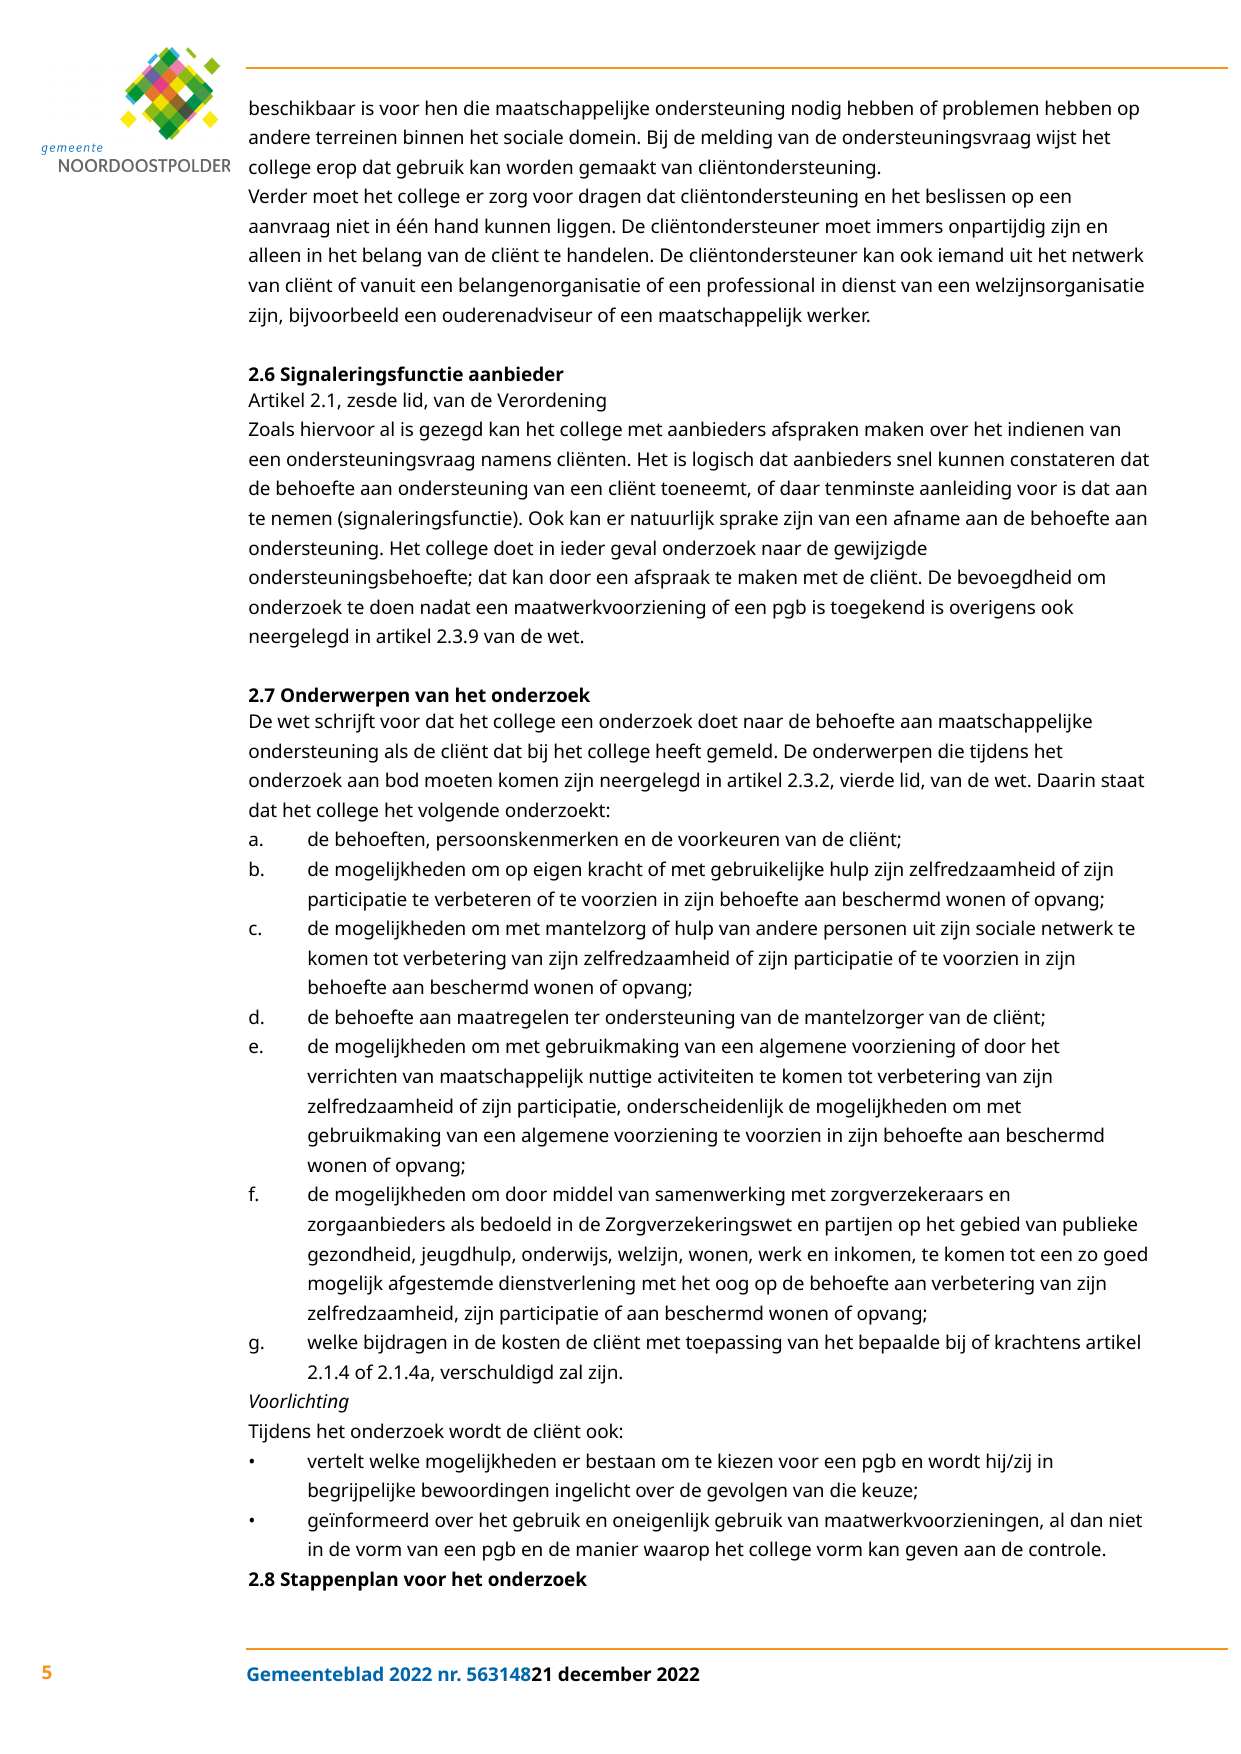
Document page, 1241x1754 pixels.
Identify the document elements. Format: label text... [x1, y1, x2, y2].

text Artikel 2.1, zesde lid, van de Verordening [248, 387, 1152, 412]
text 2.6 Signaleringsfunctie aanbieder [248, 361, 1152, 387]
list vertelt welke mogelijkheden er bestaan om te kiezen voor een pgb en wordt hij/zij in begrijpelijke bewoordingen ingelicht over de gevolgen van die keuze; [248, 1448, 1152, 1503]
list de mogelijkheden om door middel van samenwerking met zorgverzekeraars en zorgaanbieders als bedoeld in de Zorgverzekeringswet en partijen op het gebied van publieke gezondheid, jeugdhulp, onderwijs, welzijn, wonen, werk en inkomen, te komen tot een zo goed mogelijk afgestemde dienstverlening met het oog op de behoefte aan verbetering van zijn zelfredzaamheid, zijn participatie of aan beschermd wonen of opvang; [248, 1182, 1152, 1326]
list de behoeften, persoonskenmerken en de voorkeuren van de cliënt; [248, 827, 1152, 852]
text beschikbaar is voor hen die maatschappelijke ondersteuning nodig hebben of problemen hebben op andere terreinen binnen het sociale domein. Bij de melding van de ondersteuningsvraag wijst het college erop dat gebruik kan worden gemaakt van cliëntondersteuning. [248, 95, 1152, 180]
text Voorlichting [248, 1389, 1152, 1414]
list welke bijdragen in de kosten de cliënt met toepassing van het bepaalde bij of krachtens artikel 2.1.4 of 2.1.4a, verschuldigd zal zijn. [248, 1329, 1152, 1385]
list de mogelijkheden om op eigen kracht of met gebruikelijke hulp zijn zelfredzaamheid of zijn participatie te verbeteren of te voorzien in zijn behoefte aan beschermd wonen of opvang; [248, 856, 1152, 912]
text Verder moet het college er zorg voor dragen dat cliëntondersteuning en het beslissen op een aanvraag niet in één hand kunnen liggen. De cliëntondersteuner moet immers onpartijdig zijn en alleen in het belang van de cliënt te handelen. De cliëntondersteuner kan ook iemand uit het netwerk van cliënt of vanuit een belangenorganisatie of een professional in dienst van een welzijnsorganisatie zijn, bijvoorbeeld een ouderenadviseur of een maatschappelijk werker. [248, 183, 1152, 328]
list de mogelijkheden om met gebruikmaking van een algemene voorziening of door het verrichten van maatschappelijk nuttige activiteiten te komen tot verbetering van zijn zelfredzaamheid of zijn participatie, onderscheidenlijk de mogelijkheden om met gebruikmaking van een algemene voorziening te voorzien in zijn behoefte aan beschermd wonen of opvang; [248, 1034, 1152, 1178]
text 2.7 Onderwerpen van het onderzoek [248, 683, 1152, 708]
list de mogelijkheden om met mantelzorg of hulp van andere personen uit zijn sociale netwerk te komen tot verbetering van zijn zelfredzaamheid of zijn participatie of te voorzien in zijn behoefte aan beschermd wonen of opvang; [248, 915, 1152, 1000]
text De wet schrijft voor dat het college een onderzoek doet naar de behoefte aan maatschappelijke ondersteuning als de cliënt dat bij het college heeft gemeld. De onderwerpen die tijdens het onderzoek aan bod moeten komen zijn neergelegd in artikel 2.3.2, vierde lid, van de wet. Daarin staat dat het college het volgende onderzoekt: [248, 708, 1152, 823]
text Tijdens het onderzoek wordt de cliënt ook: [248, 1418, 1152, 1444]
text Zoals hiervoor al is gezegd kan het college met aanbieders afspraken maken over het indienen van een ondersteuningsvraag namens cliënten. Het is logisch dat aanbieders snel kunnen constateren dat de behoefte aan ondersteuning van een cliënt toeneemt, of daar tenminste aanleiding voor is dat aan te nemen (signaleringsfunctie). Ook kan er natuurlijk sprake zijn van een afname aan de behoefte aan ondersteuning. Het college doet in ieder geval onderzoek naar de gewijzigde ondersteuningsbehoefte; dat kan door een afspraak te maken met de cliënt. De bevoegdheid om onderzoek te doen nadat een maatwerkvoorziening of een pgb is toegekend is overigens ook neergelegd in artikel 2.3.9 van de wet. [248, 416, 1152, 649]
list de behoefte aan maatregelen ter ondersteuning van de mantelzorger van de cliënt; [248, 1004, 1152, 1030]
list geïnformeerd over het gebruik en oneigenlijk gebruik van maatwerkvoorzieningen, al dan niet in de vorm van een pgb en de manier waarop het college vorm kan geven aan de controle. [248, 1507, 1152, 1562]
text 2.8 Stappenplan voor het onderzoek [248, 1566, 1152, 1592]
picture [41, 47, 231, 172]
